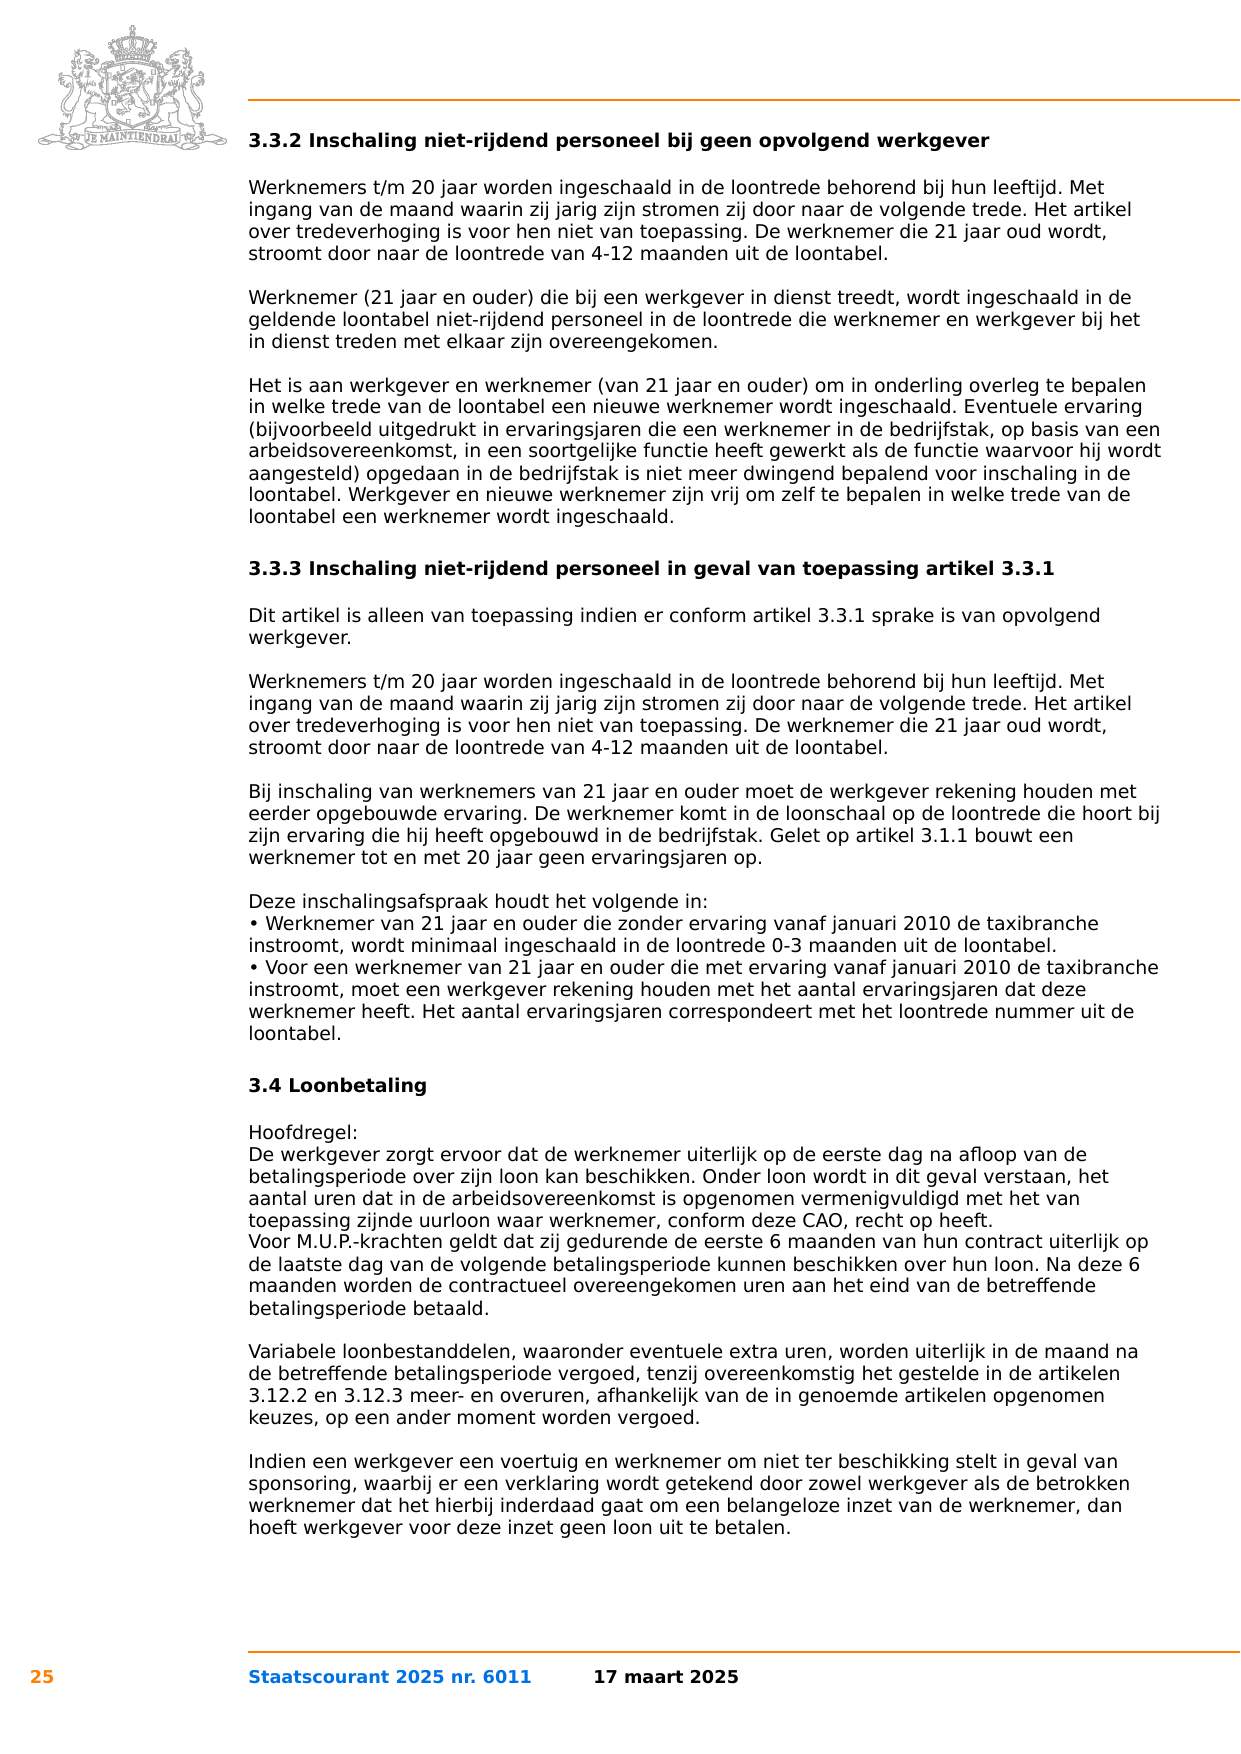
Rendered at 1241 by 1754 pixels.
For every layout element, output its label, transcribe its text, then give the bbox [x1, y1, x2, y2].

text • Werknemer van 21 jaar en ouder die zonder ervaring vanaf januari 2010 de taxibranche instroomt, wordt minimaal ingeschaald in de loontrede 0-3 maanden uit de loontabel. [248, 913, 1163, 957]
text Werknemers t/m 20 jaar worden ingeschaald in de loontrede behorend bij hun leeftijd. Met ingang van de maand waarin zij jarig zijn stromen zij door naar de volgende trede. Het artikel over tredeverhoging is voor hen niet van toepassing. De werknemer die 21 jaar oud wordt, stroomt door naar de loontrede van 4-12 maanden uit de loontabel. [248, 671, 1163, 759]
text • Voor een werknemer van 21 jaar en ouder die met ervaring vanaf januari 2010 de taxibranche instroomt, moet een werkgever rekening houden met het aantal ervaringsjaren dat deze werknemer heeft. Het aantal ervaringsjaren correspondeert met het loontrede nummer uit de loontabel. [248, 957, 1163, 1044]
text Voor M.U.P.-krachten geldt dat zij gedurende de eerste 6 maanden van hun contract uiterlijk op de laatste dag van de volgende betalingsperiode kunnen beschikken over hun loon. Na deze 6 maanden worden de contractueel overeengekomen uren aan het eind van de betreffende betalingsperiode betaald. [248, 1231, 1163, 1319]
text Werknemer (21 jaar en ouder) die bij een werkgever in dienst treedt, wordt ingeschaald in de geldende loontabel niet-rijdend personeel in de loontrede die werknemer en werkgever bij het in dienst treden met elkaar zijn overeengekomen. [248, 287, 1163, 353]
text Het is aan werkgever en werknemer (van 21 jaar en ouder) om in onderling overleg te bepalen in welke trede van de loontabel een nieuwe werknemer wordt ingeschaald. Eventuele ervaring (bijvoorbeeld uitgedrukt in ervaringsjaren die een werknemer in de bedrijfstak, op basis van een arbeidsovereenkomst, in een soortgelijke functie heeft gewerkt als de functie waarvoor hij wordt aangesteld) opgedaan in de bedrijfstak is niet meer dwingend bepalend voor inschaling in de loontabel. Werkgever en nieuwe werknemer zijn vrij om zelf te bepalen in welke trede van de loontabel een werknemer wordt ingeschaald. [248, 374, 1163, 528]
text Indien een werkgever een voertuig en werknemer om niet ter beschikking stelt in geval van sponsoring, waarbij er een verklaring wordt getekend door zowel werkgever als de betrokken werknemer dat het hierbij inderdaad gaat om een belangeloze inzet van de werknemer, dan hoeft werkgever voor deze inzet geen loon uit te betalen. [248, 1451, 1163, 1539]
text Deze inschalingsafspraak houdt het volgende in: [248, 891, 1163, 913]
text Bij inschaling van werknemers van 21 jaar en ouder moet de werkgever rekening houden met eerder opgebouwde ervaring. De werknemer komt in de loonschaal op de loontrede die hoort bij zijn ervaring die hij heeft opgebouwd in de bedrijfstak. Gelet op artikel 3.1.1 bouwt een werknemer tot en met 20 jaar geen ervaringsjaren op. [248, 781, 1163, 869]
subtitle 3.3.2 Inschaling niet-rijdend personeel bij geen opvolgend werkgever [248, 130, 1163, 152]
text De werkgever zorgt ervoor dat de werknemer uiterlijk op de eerste dag na afloop van de betalingsperiode over zijn loon kan beschikken. Onder loon wordt in dit geval verstaan, het aantal uren dat in de arbeidsovereenkomst is opgenomen vermenigvuldigd met het van toepassing zijnde uurloon waar werknemer, conform deze CAO, recht op heeft. [248, 1143, 1163, 1231]
subtitle 3.3.3 Inschaling niet-rijdend personeel in geval van toepassing artikel 3.3.1 [248, 558, 1163, 580]
picture [38, 25, 227, 150]
subtitle 3.4 Loonbetaling [248, 1074, 1163, 1097]
text Werknemers t/m 20 jaar worden ingeschaald in de loontrede behorend bij hun leeftijd. Met ingang van de maand waarin zij jarig zijn stromen zij door naar de volgende trede. Het artikel over tredeverhoging is voor hen niet van toepassing. De werknemer die 21 jaar oud wordt, stroomt door naar de loontrede van 4-12 maanden uit de loontabel. [248, 177, 1163, 265]
text Dit artikel is alleen van toepassing indien er conform artikel 3.3.1 sprake is van opvolgend werkgever. [248, 605, 1163, 649]
text Hoofdregel: [248, 1122, 1163, 1143]
text Variabele loonbestanddelen, waaronder eventuele extra uren, worden uiterlijk in de maand na de betreffende betalingsperiode vergoed, tenzij overeenkomstig het gestelde in de artikelen 3.12.2 en 3.12.3 meer- en overuren, afhankelijk van de in genoemde artikelen opgenomen keuzes, op een ander moment worden vergoed. [248, 1341, 1163, 1429]
